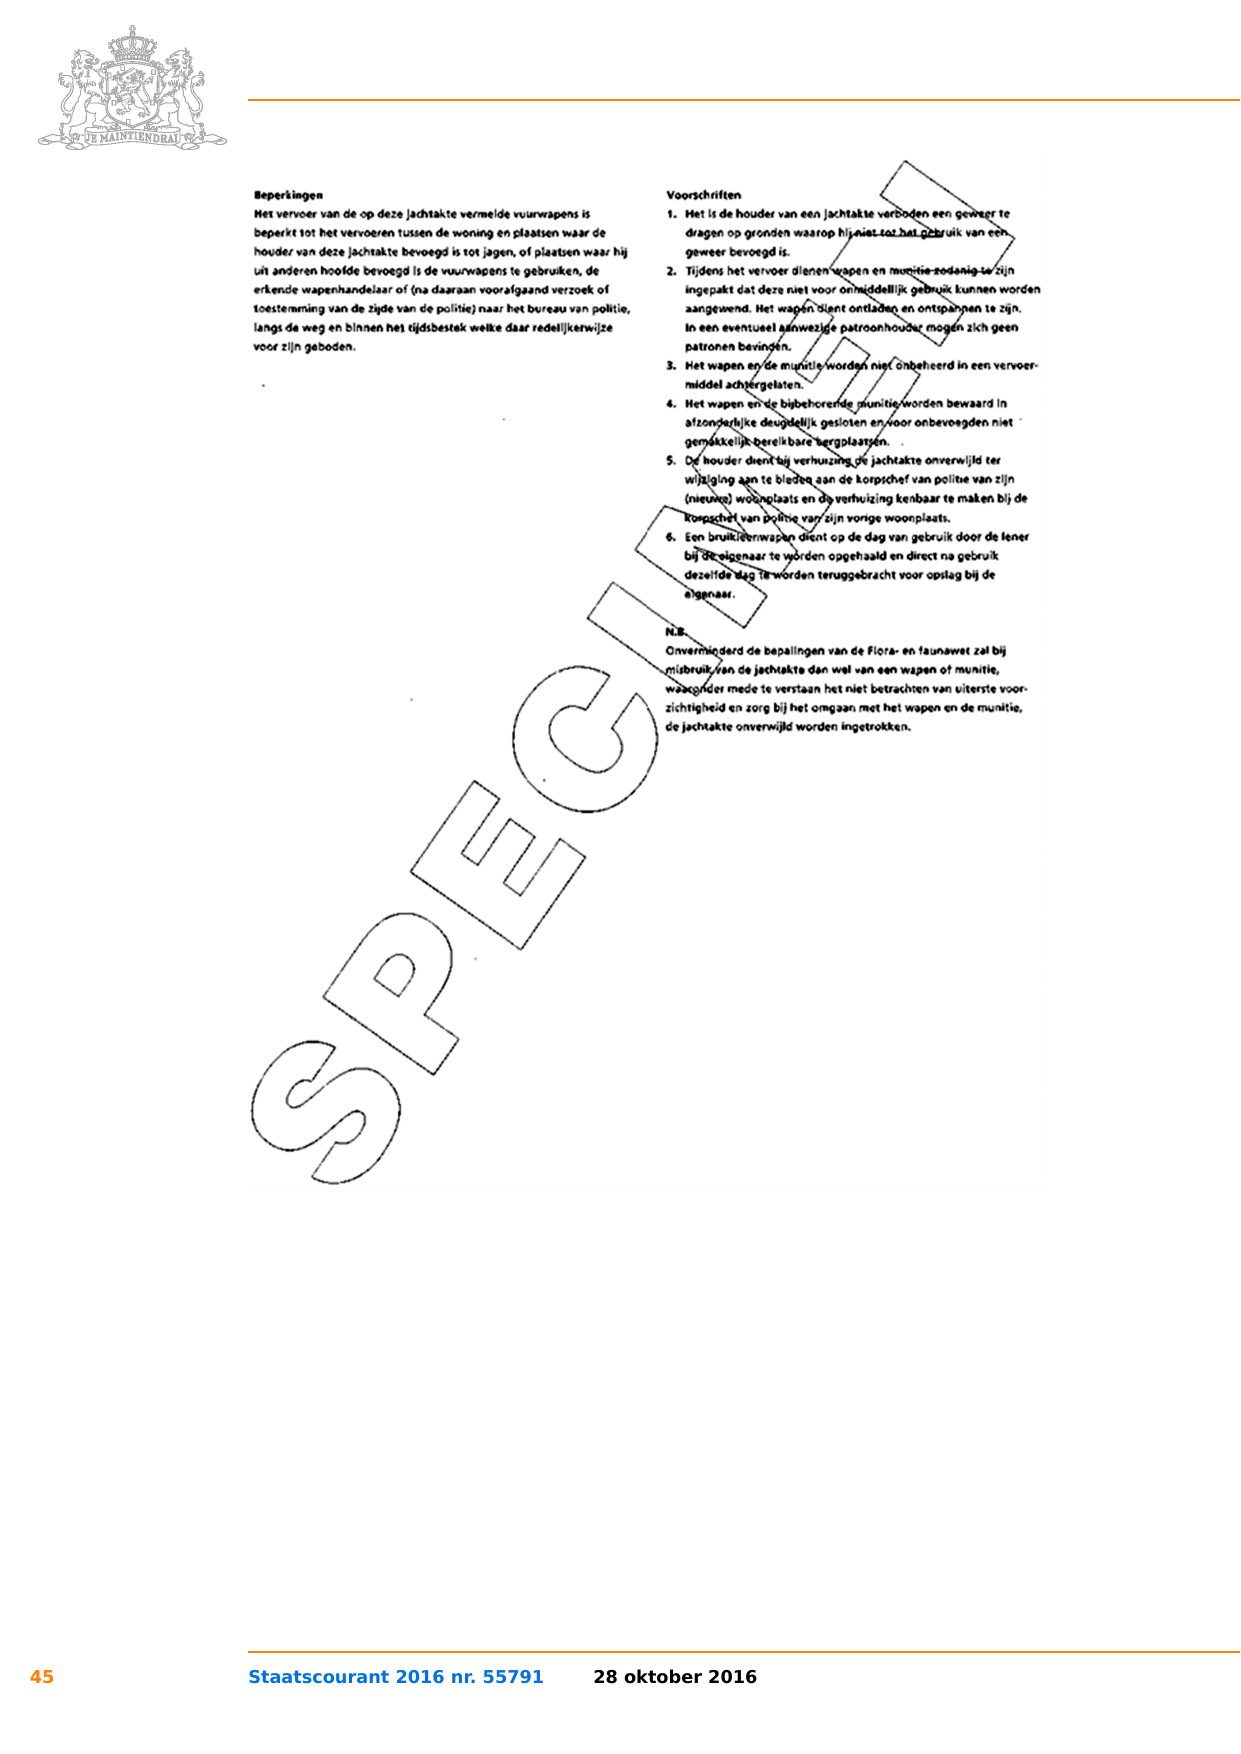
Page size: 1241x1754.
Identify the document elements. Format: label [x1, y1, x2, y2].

picture [38, 25, 227, 150]
picture [248, 151, 1046, 1192]
